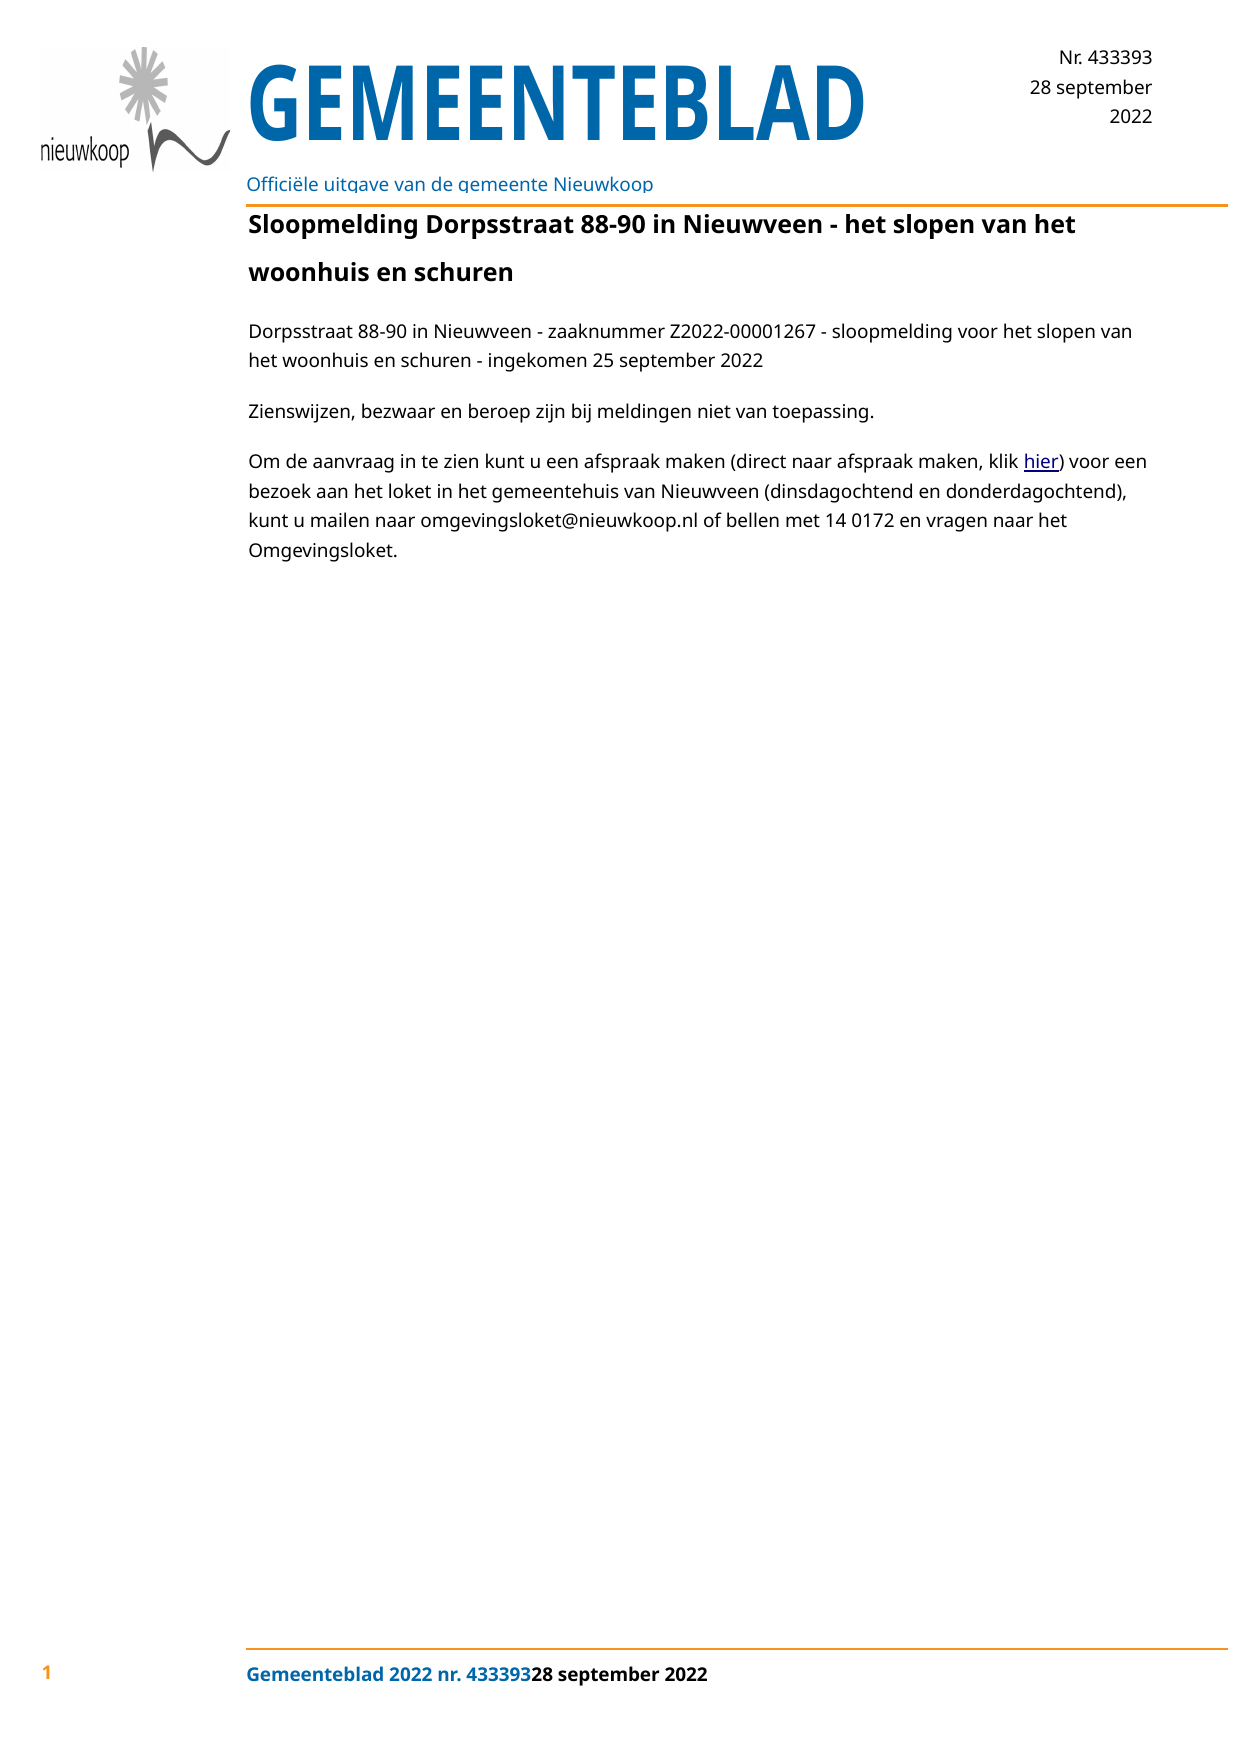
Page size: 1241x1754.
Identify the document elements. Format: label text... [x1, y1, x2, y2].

text Dorpsstraat 88-90 in Nieuwveen - zaaknummer Z2022-00001267 - sloopmelding voor het slopen van het woonhuis en schuren - ingekomen 25 september 2022 [248, 318, 1152, 373]
picture [41, 47, 231, 172]
text Sloopmelding Dorpsstraat 88-90 in Nieuwveen - het slopen van het woonhuis en schuren [248, 207, 1152, 288]
text Om de aanvraag in te zien kunt u een afspraak maken (direct naar afspraak maken, klik hier) voor een bezoek aan het loket in het gemeentehuis van Nieuwveen (dinsdagochtend en donderdagochtend), kunt u mailen naar omgevingsloket@nieuwkoop.nl of bellen met 14 0172 en vragen naar het Omgevingsloket. [248, 448, 1152, 563]
text Zienswijzen, bezwaar en beroep zijn bij meldingen niet van toepassing. [248, 398, 1152, 424]
